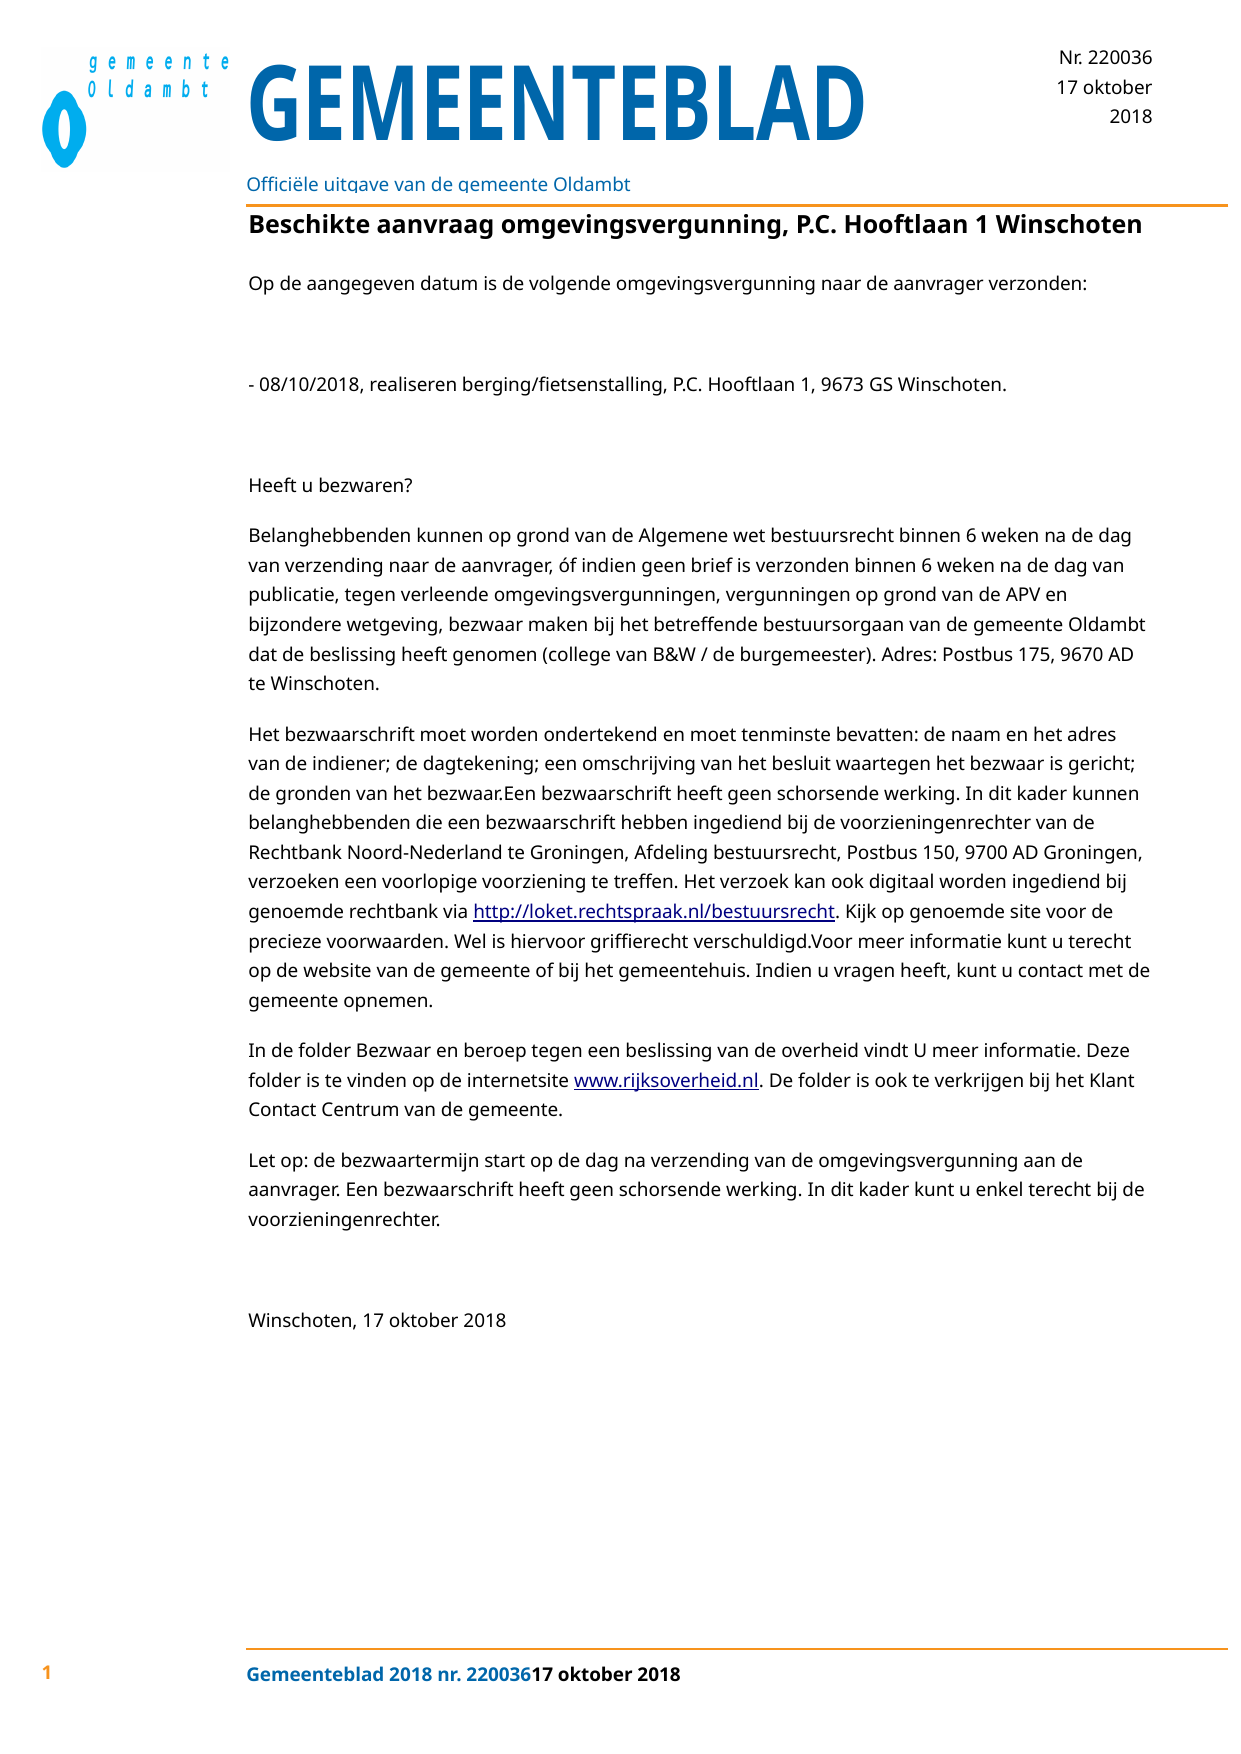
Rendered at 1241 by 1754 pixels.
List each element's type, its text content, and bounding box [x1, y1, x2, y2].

text Belanghebbenden kunnen op grond van de Algemene wet bestuursrecht binnen 6 weken na de dag van verzending naar de aanvrager, óf indien geen brief is verzonden binnen 6 weken na de dag van publicatie, tegen verleende omgevingsvergunningen, vergunningen op grond van de APV en bijzondere wetgeving, bezwaar maken bij het betreffende bestuursorgaan van de gemeente Oldambt dat de beslissing heeft genomen (college van B&W / de burgemeester). Adres: Postbus 175, 9670 AD te Winschoten. [248, 522, 1152, 696]
picture [41, 47, 231, 172]
text Heeft u bezwaren? [248, 472, 1152, 498]
text Het bezwaarschrift moet worden ondertekend en moet tenminste bevatten: de naam en het adres van de indiener; de dagtekening; een omschrijving van het besluit waartegen het bezwaar is gericht; de gronden van het bezwaar.Een bezwaarschrift heeft geen schorsende werking. In dit kader kunnen belanghebbenden die een bezwaarschrift hebben ingediend bij de voorzieningenrechter van de Rechtbank Noord-Nederland te Groningen, Afdeling bestuursrecht, Postbus 150, 9700 AD Groningen, verzoeken een voorlopige voorziening te treffen. Het verzoek kan ook digitaal worden ingediend bij genoemde rechtbank via http://loket.rechtspraak.nl/bestuursrecht. Kijk op genoemde site voor de precieze voorwaarden. Wel is hiervoor griffierecht verschuldigd.Voor meer informatie kunt u terecht op de website van de gemeente of bij het gemeentehuis. Indien u vragen heeft, kunt u contact met de gemeente opnemen. [248, 721, 1152, 1013]
text Let op: de bezwaartermijn start op de dag na verzending van de omgevingsvergunning aan de aanvrager. Een bezwaarschrift heeft geen schorsende werking. In dit kader kunt u enkel terecht bij de voorzieningenrechter. [248, 1147, 1152, 1232]
text Winschoten, 17 oktober 2018 [248, 1307, 1152, 1333]
text Beschikte aanvraag omgevingsvergunning, P.C. Hooftlaan 1 Winschoten [248, 207, 1152, 241]
text - 08/10/2018, realiseren berging/fietsenstalling, P.C. Hooftlaan 1, 9673 GS Winschoten. [248, 371, 1152, 397]
text In de folder Bezwaar en beroep tegen een beslissing van de overheid vindt U meer informatie. Deze folder is te vinden op de internetsite www.rijksoverheid.nl. De folder is ook te verkrijgen bij het Klant Contact Centrum van de gemeente. [248, 1037, 1152, 1122]
text Op de aangegeven datum is de volgende omgevingsvergunning naar de aanvrager verzonden: [248, 270, 1152, 296]
